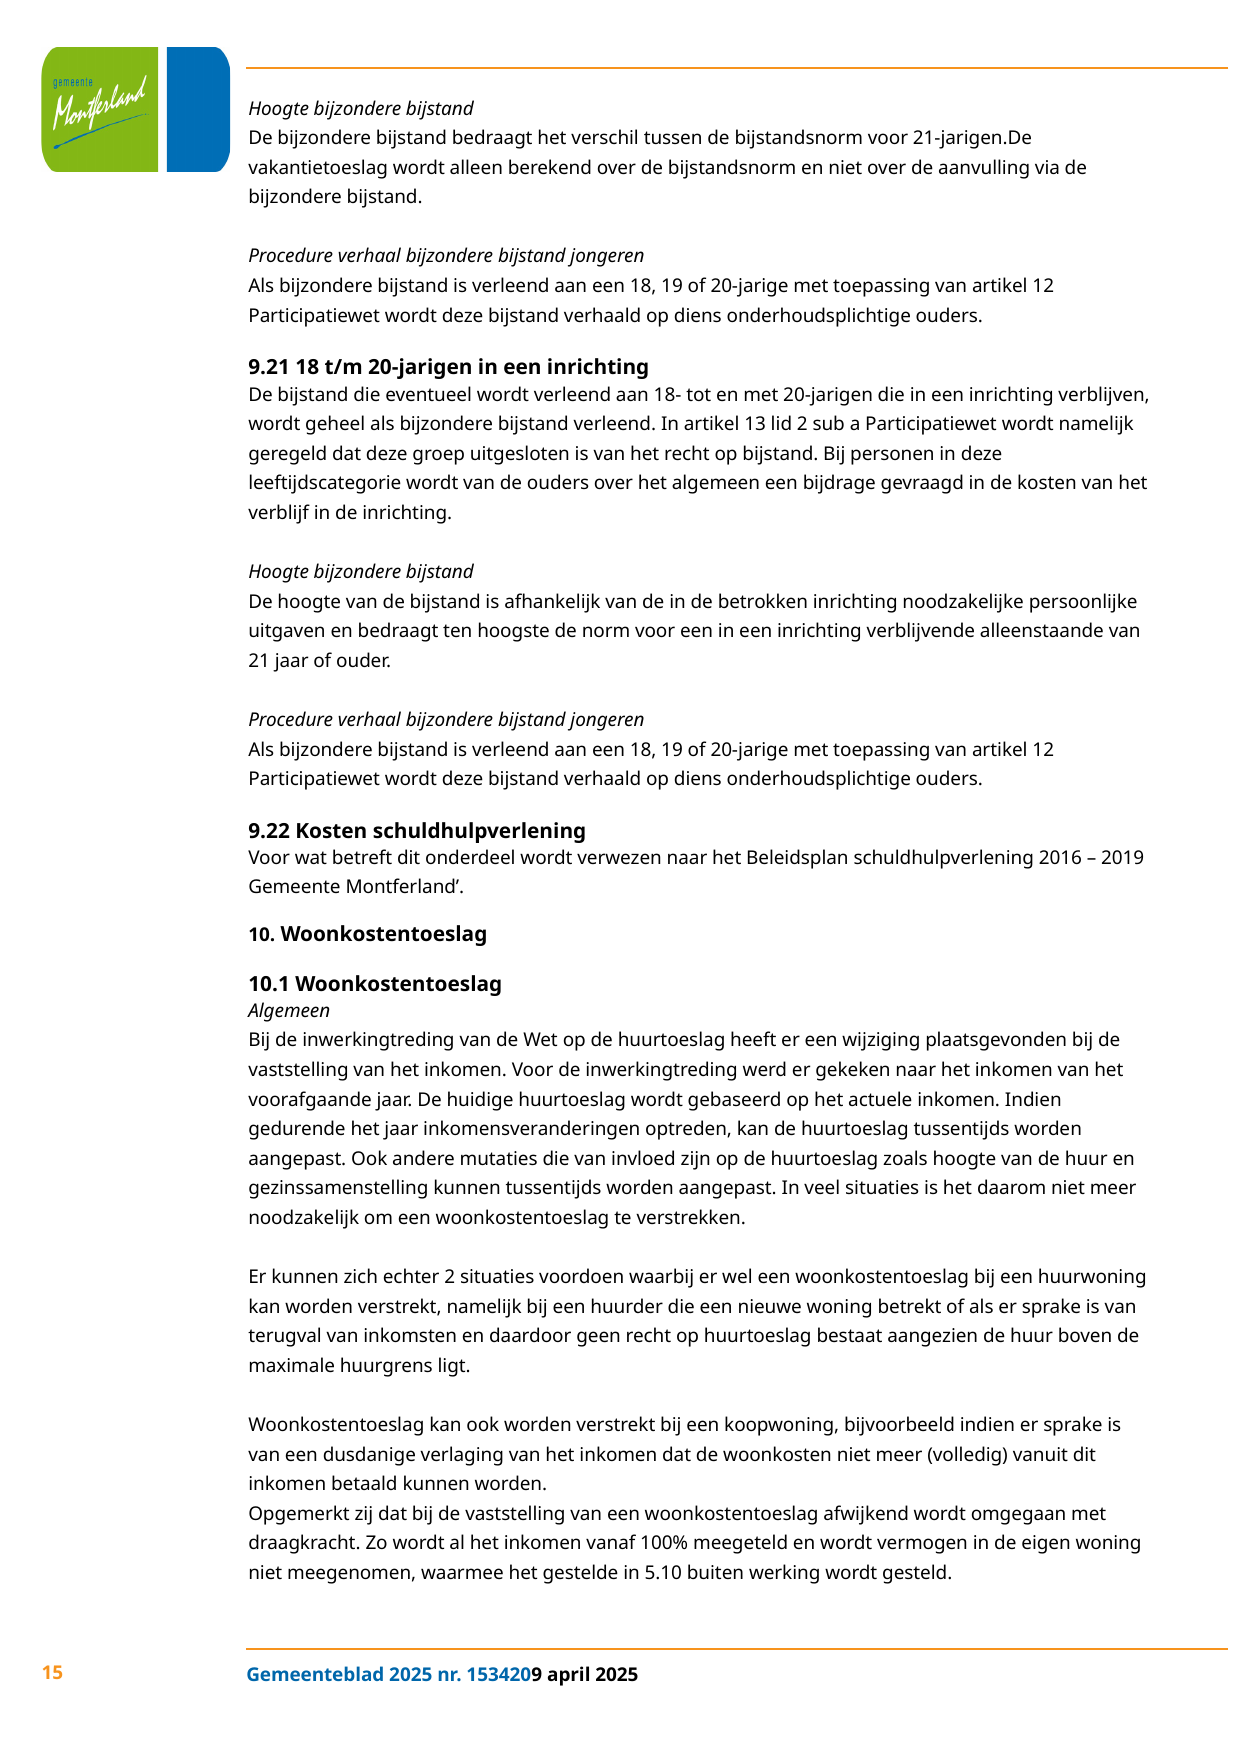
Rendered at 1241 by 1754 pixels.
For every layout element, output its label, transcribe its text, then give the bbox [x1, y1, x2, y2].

text 10.1 Woonkostentoeslag [248, 969, 1152, 997]
text Algemeen [248, 997, 1152, 1023]
text Als bijzondere bijstand is verleend aan een 18, 19 of 20-jarige met toepassing van artikel 12 Participatiewet wordt deze bijstand verhaald op diens onderhoudsplichtige ouders. [248, 272, 1152, 328]
text Voor wat betreft dit onderdeel wordt verwezen naar het Beleidsplan schuldhulpverlening 2016 – 2019 Gemeente Montferland’. [248, 844, 1152, 899]
text Als bijzondere bijstand is verleend aan een 18, 19 of 20-jarige met toepassing van artikel 12 Participatiewet wordt deze bijstand verhaald op diens onderhoudsplichtige ouders. [248, 736, 1152, 791]
picture [41, 47, 231, 172]
text Procedure verhaal bijzondere bijstand jongeren [248, 243, 1152, 268]
text 10. Woonkostentoeslag [248, 919, 1152, 948]
text De bijzondere bijstand bedraagt het verschil tussen de bijstandsnorm voor 21-jarigen.De vakantietoeslag wordt alleen berekend over de bijstandsnorm en niet over de aanvulling via de bijzondere bijstand. [248, 124, 1152, 209]
text Hoogte bijzondere bijstand [248, 558, 1152, 584]
text Bij de inwerkingtreding van de Wet op de huurtoeslag heeft er een wijziging plaatsgevonden bij de vaststelling van het inkomen. Voor de inwerkingtreding werd er gekeken naar het inkomen van het voorafgaande jaar. De huidige huurtoeslag wordt gebaseerd op het actuele inkomen. Indien gedurende het jaar inkomensveranderingen optreden, kan de huurtoeslag tussentijds worden aangepast. Ook andere mutaties die van invloed zijn op de huurtoeslag zoals hoogte van de huur en gezinssamenstelling kunnen tussentijds worden aangepast. In veel situaties is het daarom niet meer noodzakelijk om een woonkostentoeslag te verstrekken. [248, 1027, 1152, 1230]
text De bijstand die eventueel wordt verleend aan 18- tot en met 20-jarigen die in een inrichting verblijven, wordt geheel als bijzondere bijstand verleend. In artikel 13 lid 2 sub a Participatiewet wordt namelijk geregeld dat deze groep uitgesloten is van het recht op bijstand. Bij personen in deze leeftijdscategorie wordt van de ouders over het algemeen een bijdrage gevraagd in de kosten van het verblijf in de inrichting. [248, 381, 1152, 525]
text Opgemerkt zij dat bij de vaststelling van een woonkostentoeslag afwijkend wordt omgegaan met draagkracht. Zo wordt al het inkomen vanaf 100% meegeteld en wordt vermogen in de eigen woning niet meegenomen, waarmee het gestelde in 5.10 buiten werking wordt gesteld. [248, 1500, 1152, 1585]
text Hoogte bijzondere bijstand [248, 95, 1152, 121]
text Woonkostentoeslag kan ook worden verstrekt bij een koopwoning, bijvoorbeeld indien er sprake is van een dusdanige verlaging van het inkomen dat de woonkosten niet meer (volledig) vanuit dit inkomen betaald kunnen worden. [248, 1411, 1152, 1496]
text 9.21 18 t/m 20-jarigen in een inrichting [248, 352, 1152, 381]
text De hoogte van de bijstand is afhankelijk van de in de betrokken inrichting noodzakelijke persoonlijke uitgaven en bedraagt ten hoogste de norm voor een in een inrichting verblijvende alleenstaande van 21 jaar of ouder. [248, 588, 1152, 673]
text 9.22 Kosten schuldhulpverlening [248, 816, 1152, 844]
text Er kunnen zich echter 2 situaties voordoen waarbij er wel een woonkostentoeslag bij een huurwoning kan worden verstrekt, namelijk bij een huurder die een nieuwe woning betrekt of als er sprake is van terugval van inkomsten en daardoor geen recht op huurtoeslag bestaat aangezien de huur boven de maximale huurgrens ligt. [248, 1263, 1152, 1378]
text Procedure verhaal bijzondere bijstand jongeren [248, 706, 1152, 732]
